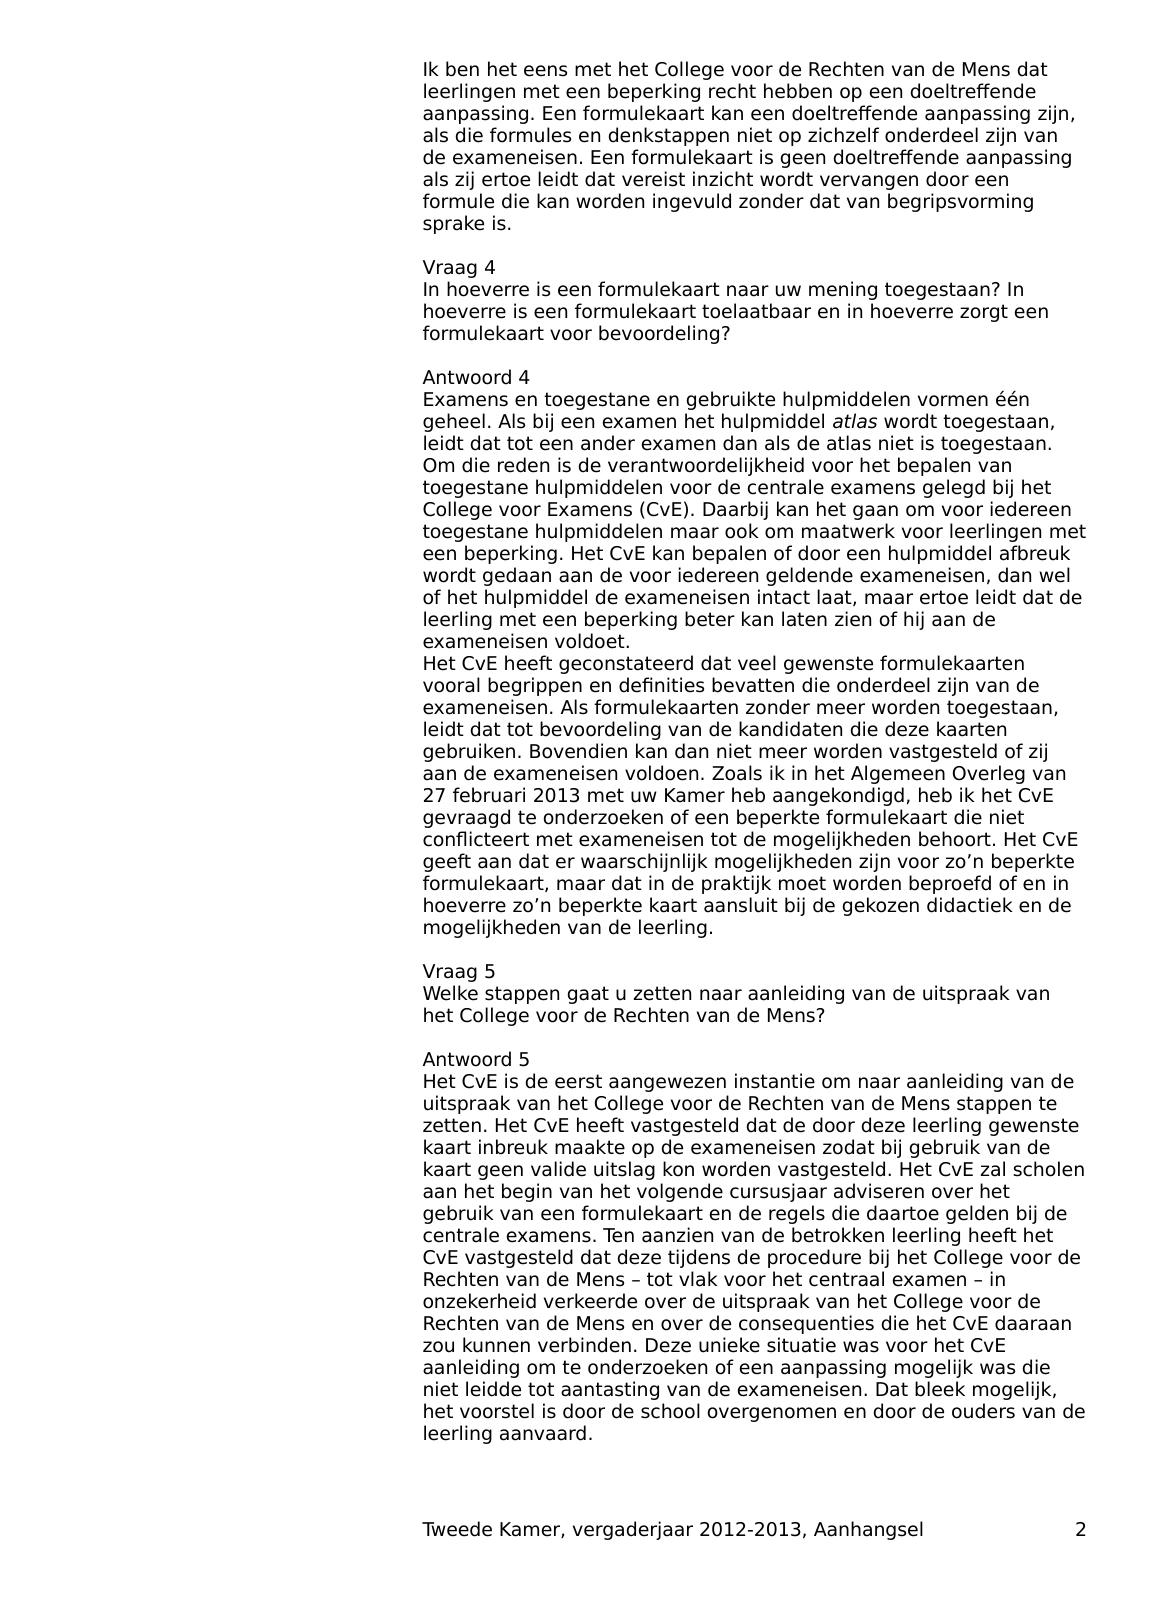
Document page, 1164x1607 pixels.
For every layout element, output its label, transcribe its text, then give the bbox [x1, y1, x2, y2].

text Het CvE heeft geconstateerd dat veel gewenste formulekaarten vooral begrippen en definities bevatten die onderdeel zijn van de exameneisen. Als formulekaarten zonder meer worden toegestaan, leidt dat tot bevoordeling van de kandidaten die deze kaarten gebruiken. Bovendien kan dan niet meer worden vastgesteld of zij aan de exameneisen voldoen. Zoals ik in het Algemeen Overleg van 27 februari 2013 met uw Kamer heb aangekondigd, heb ik het CvE gevraagd te onderzoeken of een beperkte formulekaart die niet conflicteert met exameneisen tot de mogelijkheden behoort. Het CvE geeft aan dat er waarschijnlijk mogelijkheden zijn voor zo’n beperkte formulekaart, maar dat in de praktijk moet worden beproefd of en in hoeverre zo’n beperkte kaart aansluit bij de gekozen didactiek en de mogelijkheden van de leerling. [422, 653, 1087, 939]
text Het CvE is de eerst aangewezen instantie om naar aanleiding van de uitspraak van het College voor de Rechten van de Mens stappen te zetten. Het CvE heeft vastgesteld dat de door deze leerling gewenste kaart inbreuk maakte op de exameneisen zodat bij gebruik van de kaart geen valide uitslag kon worden vastgesteld. Het CvE zal scholen aan het begin van het volgende cursusjaar adviseren over het gebruik van een formulekaart en de regels die daartoe gelden bij de centrale examens. Ten aanzien van de betrokken leerling heeft het CvE vastgesteld dat deze tijdens de procedure bij het College voor de Rechten van de Mens – tot vlak voor het centraal examen – in onzekerheid verkeerde over de uitspraak van het College voor de Rechten van de Mens en over de consequenties die het CvE daaraan zou kunnen verbinden. Deze unieke situatie was voor het CvE aanleiding om te onderzoeken of een aanpassing mogelijk was die niet leidde tot aantasting van de exameneisen. Dat bleek mogelijk, het voorstel is door de school overgenomen en door de ouders van de leerling aanvaard. [422, 1071, 1087, 1444]
text Vraag 5 [422, 961, 1087, 983]
text Vraag 4 [422, 257, 1087, 279]
text Welke stappen gaat u zetten naar aanleiding van de uitspraak van het College voor de Rechten van de Mens? [422, 983, 1087, 1027]
text Antwoord 4 [422, 367, 1087, 389]
text In hoeverre is een formulekaart naar uw mening toegestaan? In hoeverre is een formulekaart toelaatbaar en in hoeverre zorgt een formulekaart voor bevoordeling? [422, 279, 1087, 345]
text Ik ben het eens met het College voor de Rechten van de Mens dat leerlingen met een beperking recht hebben op een doeltreffende aanpassing. Een formulekaart kan een doeltreffende aanpassing zijn, als die formules en denkstappen niet op zichzelf onderdeel zijn van de exameneisen. Een formulekaart is geen doeltreffende aanpassing als zij ertoe leidt dat vereist inzicht wordt vervangen door een formule die kan worden ingevuld zonder dat van begripsvorming sprake is. [422, 59, 1087, 235]
text Antwoord 5 [422, 1049, 1087, 1071]
text Examens en toegestane en gebruikte hulpmiddelen vormen één geheel. Als bij een examen het hulpmiddel atlas wordt toegestaan, leidt dat tot een ander examen dan als de atlas niet is toegestaan. Om die reden is de verantwoordelijkheid voor het bepalen van toegestane hulpmiddelen voor de centrale examens gelegd bij het College voor Examens (CvE). Daarbij kan het gaan om voor iedereen toegestane hulpmiddelen maar ook om maatwerk voor leerlingen met een beperking. Het CvE kan bepalen of door een hulpmiddel afbreuk wordt gedaan aan de voor iedereen geldende exameneisen, dan wel of het hulpmiddel de exameneisen intact laat, maar ertoe leidt dat de leerling met een beperking beter kan laten zien of hij aan de exameneisen voldoet. [422, 389, 1087, 653]
